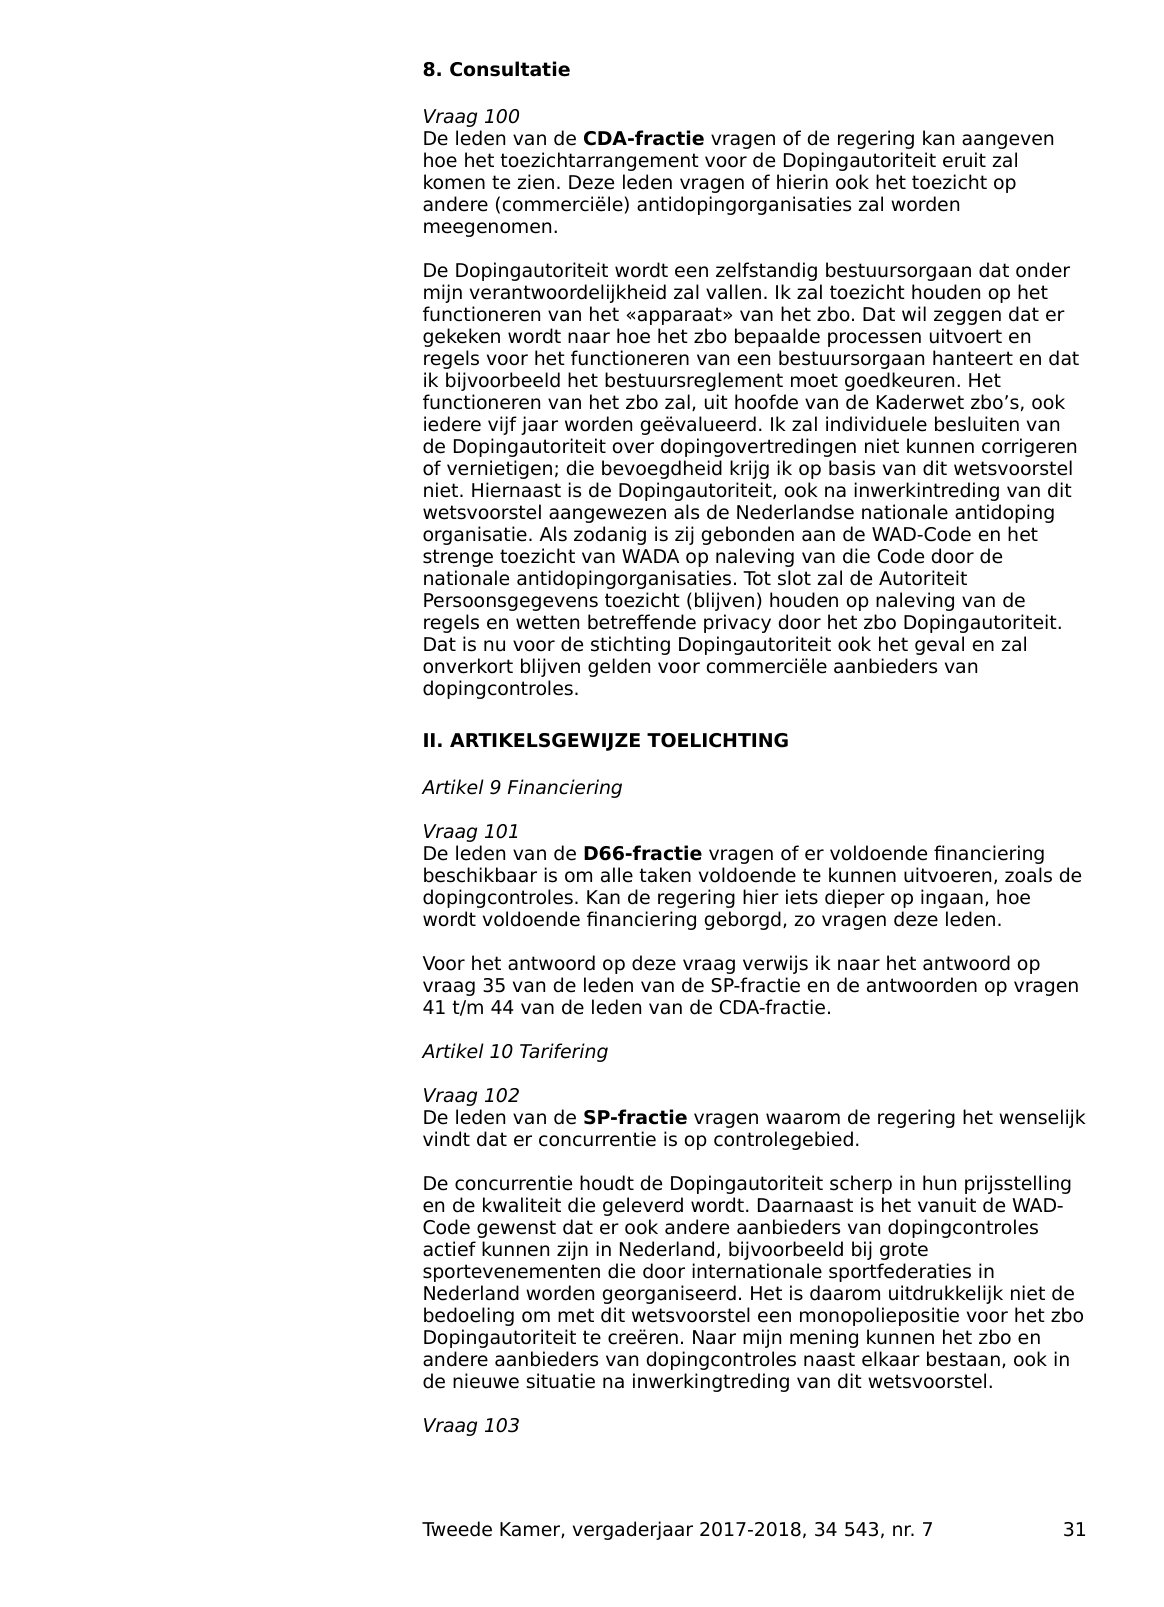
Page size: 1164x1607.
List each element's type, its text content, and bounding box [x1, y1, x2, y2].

text De Dopingautoriteit wordt een zelfstandig bestuursorgaan dat onder mijn verantwoordelijkheid zal vallen. Ik zal toezicht houden op het functioneren van het «apparaat» van het zbo. Dat wil zeggen dat er gekeken wordt naar hoe het zbo bepaalde processen uitvoert en regels voor het functioneren van een bestuursorgaan hanteert en dat ik bijvoorbeeld het bestuursreglement moet goedkeuren. Het functioneren van het zbo zal, uit hoofde van de Kaderwet zbo’s, ook iedere vijf jaar worden geëvalueerd. Ik zal individuele besluiten van de Dopingautoriteit over dopingovertredingen niet kunnen corrigeren of vernietigen; die bevoegdheid krijg ik op basis van dit wetsvoorstel niet. Hiernaast is de Dopingautoriteit, ook na inwerkintreding van dit wetsvoorstel aangewezen als de Nederlandse nationale antidoping organisatie. Als zodanig is zij gebonden aan de WAD-Code en het strenge toezicht van WADA op naleving van die Code door de nationale antidopingorganisaties. Tot slot zal de Autoriteit Persoonsgegevens toezicht (blijven) houden op naleving van de regels en wetten betreffende privacy door het zbo Dopingautoriteit. Dat is nu voor de stichting Dopingautoriteit ook het geval en zal onverkort blijven gelden voor commerciële aanbieders van dopingcontroles. [422, 260, 1087, 700]
subtitle II. ARTIKELSGEWIJZE TOELICHTING [422, 730, 1087, 752]
text De leden van de SP-fractie vragen waarom de regering het wenselijk vindt dat er concurrentie is op controlegebied. [422, 1107, 1087, 1151]
text Voor het antwoord op deze vraag verwijs ik naar het antwoord op vraag 35 van de leden van de SP-fractie en de antwoorden op vragen 41 t/m 44 van de leden van de CDA-fractie. [422, 953, 1087, 1019]
subtitle Artikel 10 Tarifering [422, 1041, 1087, 1063]
text De concurrentie houdt de Dopingautoriteit scherp in hun prijsstelling en de kwaliteit die geleverd wordt. Daarnaast is het vanuit de WAD-Code gewenst dat er ook andere aanbieders van dopingcontroles actief kunnen zijn in Nederland, bijvoorbeeld bij grote sportevenementen die door internationale sportfederaties in Nederland worden georganiseerd. Het is daarom uitdrukkelijk niet de bedoeling om met dit wetsvoorstel een monopoliepositie voor het zbo Dopingautoriteit te creëren. Naar mijn mening kunnen het zbo en andere aanbieders van dopingcontroles naast elkaar bestaan, ook in de nieuwe situatie na inwerkingtreding van dit wetsvoorstel. [422, 1173, 1087, 1393]
text De leden van de D66-fractie vragen of er voldoende financiering beschikbaar is om alle taken voldoende te kunnen uitvoeren, zoals de dopingcontroles. Kan de regering hier iets dieper op ingaan, hoe wordt voldoende financiering geborgd, zo vragen deze leden. [422, 843, 1087, 931]
subtitle Artikel 9 Financiering [422, 777, 1087, 799]
text Vraag 101 [422, 821, 1087, 843]
subtitle 8. Consultatie [422, 59, 1087, 81]
text Vraag 103 [422, 1415, 1087, 1437]
text Vraag 100 [422, 106, 1087, 128]
text Vraag 102 [422, 1085, 1087, 1107]
text De leden van de CDA-fractie vragen of de regering kan aangeven hoe het toezichtarrangement voor de Dopingautoriteit eruit zal komen te zien. Deze leden vragen of hierin ook het toezicht op andere (commerciële) antidopingorganisaties zal worden meegenomen. [422, 128, 1087, 238]
